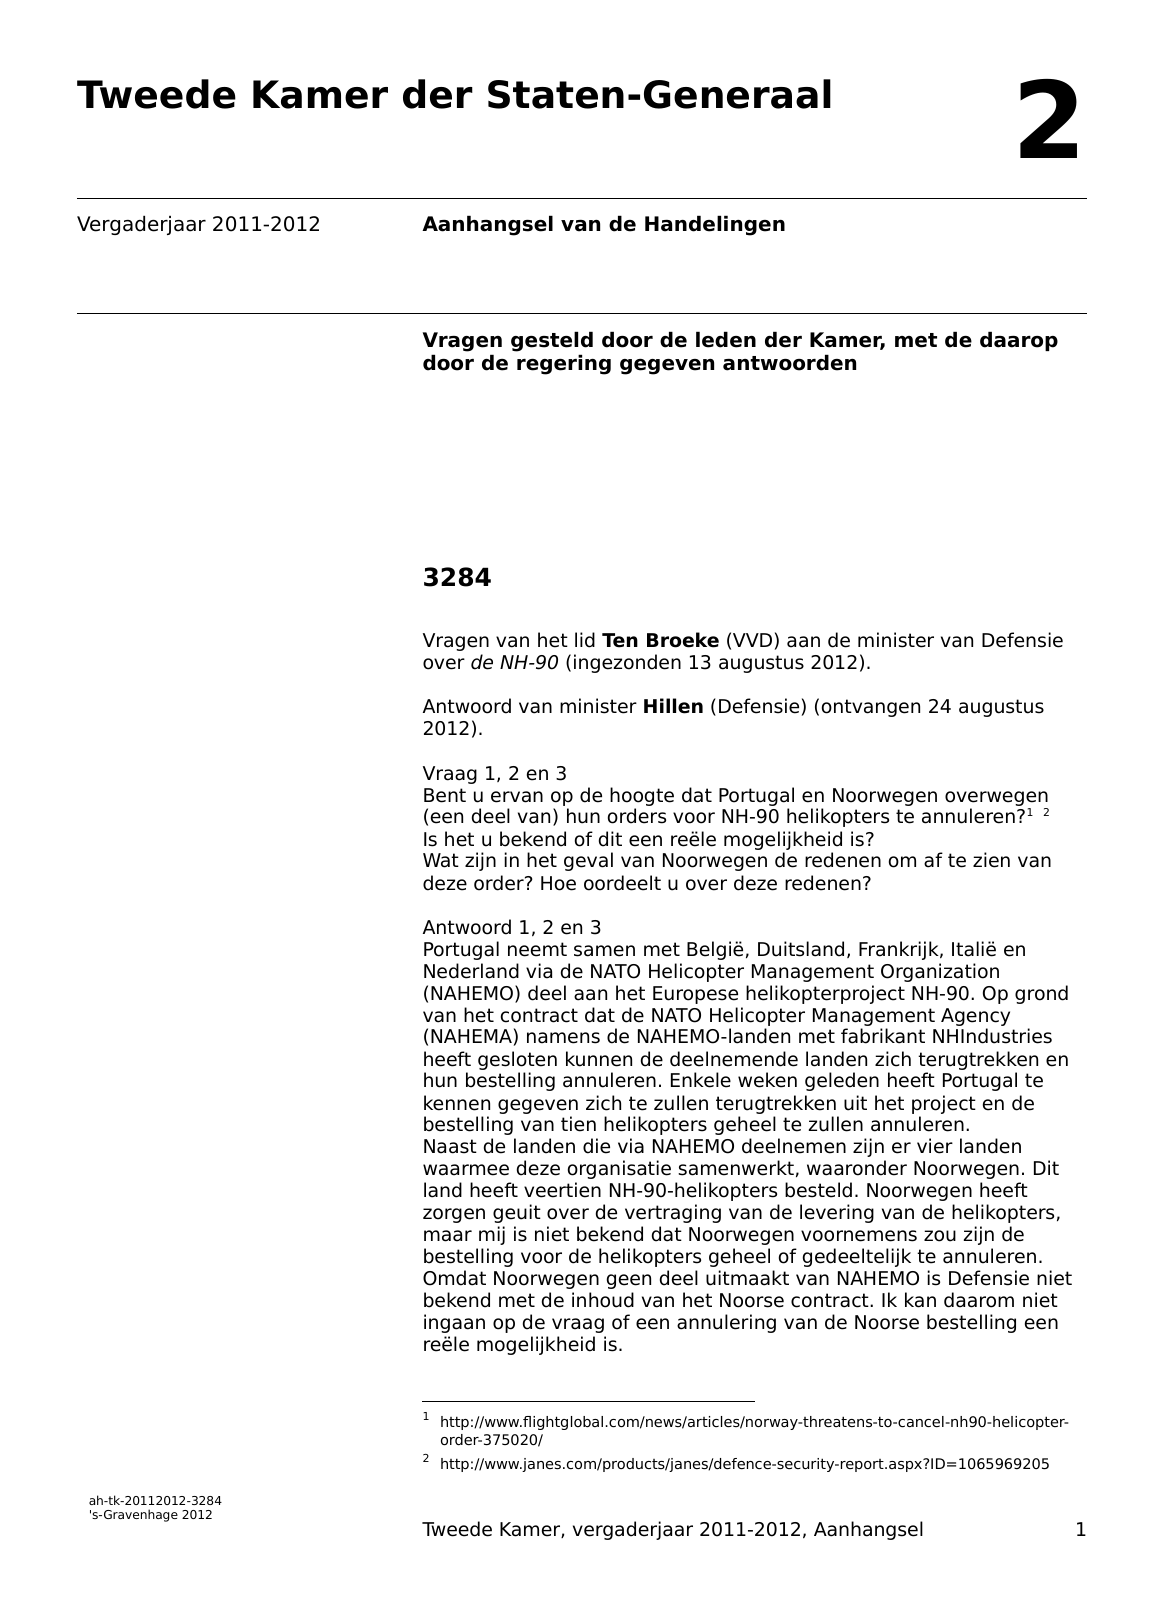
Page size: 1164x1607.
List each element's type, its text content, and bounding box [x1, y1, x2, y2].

text Bent u ervan op de hoogte dat Portugal en Noorwegen overwegen (een deel van) hun orders voor NH-90 helikopters te annuleren? [422, 784, 1087, 828]
table_cell Vragen gesteld door de leden der Kamer, met de daarop door de regering gegeven antwoorden [422, 314, 1087, 375]
table_cell Aanhangsel van de Handelingen [422, 199, 1087, 313]
text 3284 [422, 563, 1087, 592]
table_header Tweede Kamer der Staten-Generaal [77, 59, 886, 198]
text http://www.janes.com/products/janes/defence-security-report.aspx?ID=1065969205 [422, 1452, 1087, 1474]
text 's-Gravenhage 2012 [88, 1508, 323, 1522]
text Portugal neemt samen met België, Duitsland, Frankrijk, Italië en Nederland via de NATO Helicopter Management Organization (NAHEMO) deel aan het Europese helikopterproject NH-90. Op grond van het contract dat de NATO Helicopter Management Agency (NAHEMA) namens de NAHEMO-landen met fabrikant NHIndustries heeft gesloten kunnen de deelnemende landen zich terugtrekken en hun bestelling annuleren. Enkele weken geleden heeft Portugal te kennen gegeven zich te zullen terugtrekken uit het project en de bestelling van tien helikopters geheel te zullen annuleren. [422, 938, 1087, 1136]
text Antwoord van minister Hillen (Defensie) (ontvangen 24 augustus 2012). [422, 696, 1087, 740]
table_cell Vergaderjaar 2011-2012 [77, 199, 422, 313]
text Vraag 1, 2 en 3 [422, 762, 1087, 784]
text Antwoord 1, 2 en 3 [422, 917, 1087, 938]
text Wat zijn in het geval van Noorwegen de redenen om af te zien van deze order? Hoe oordeelt u over deze redenen? [422, 850, 1087, 894]
table_cell [77, 314, 422, 375]
text Is het u bekend of dit een reële mogelijkheid is? [422, 828, 1087, 850]
text Vragen van het lid Ten Broeke (VVD) aan de minister van Defensie over de NH-90 (ingezonden 13 augustus 2012). [422, 630, 1087, 674]
text Naast de landen die via NAHEMO deelnemen zijn er vier landen waarmee deze organisatie samenwerkt, waaronder Noorwegen. Dit land heeft veertien NH-90-helikopters besteld. Noorwegen heeft zorgen geuit over de vertraging van de levering van de helikopters, maar mij is niet bekend dat Noorwegen voornemens zou zijn de bestelling voor de helikopters geheel of gedeeltelijk te annuleren. Omdat Noorwegen geen deel uitmaakt van NAHEMO is Defensie niet bekend met de inhoud van het Noorse contract. Ik kan daarom niet ingaan op de vraag of een annulering van de Noorse bestelling een reële mogelijkheid is. [422, 1136, 1087, 1356]
text http://www.flightglobal.com/news/articles/norway-threatens-to-cancel-nh90-helicopter-order-375020/ [422, 1410, 1087, 1449]
text ah-tk-20112012-3284 [88, 1494, 323, 1508]
table_header 2 [886, 59, 1087, 198]
